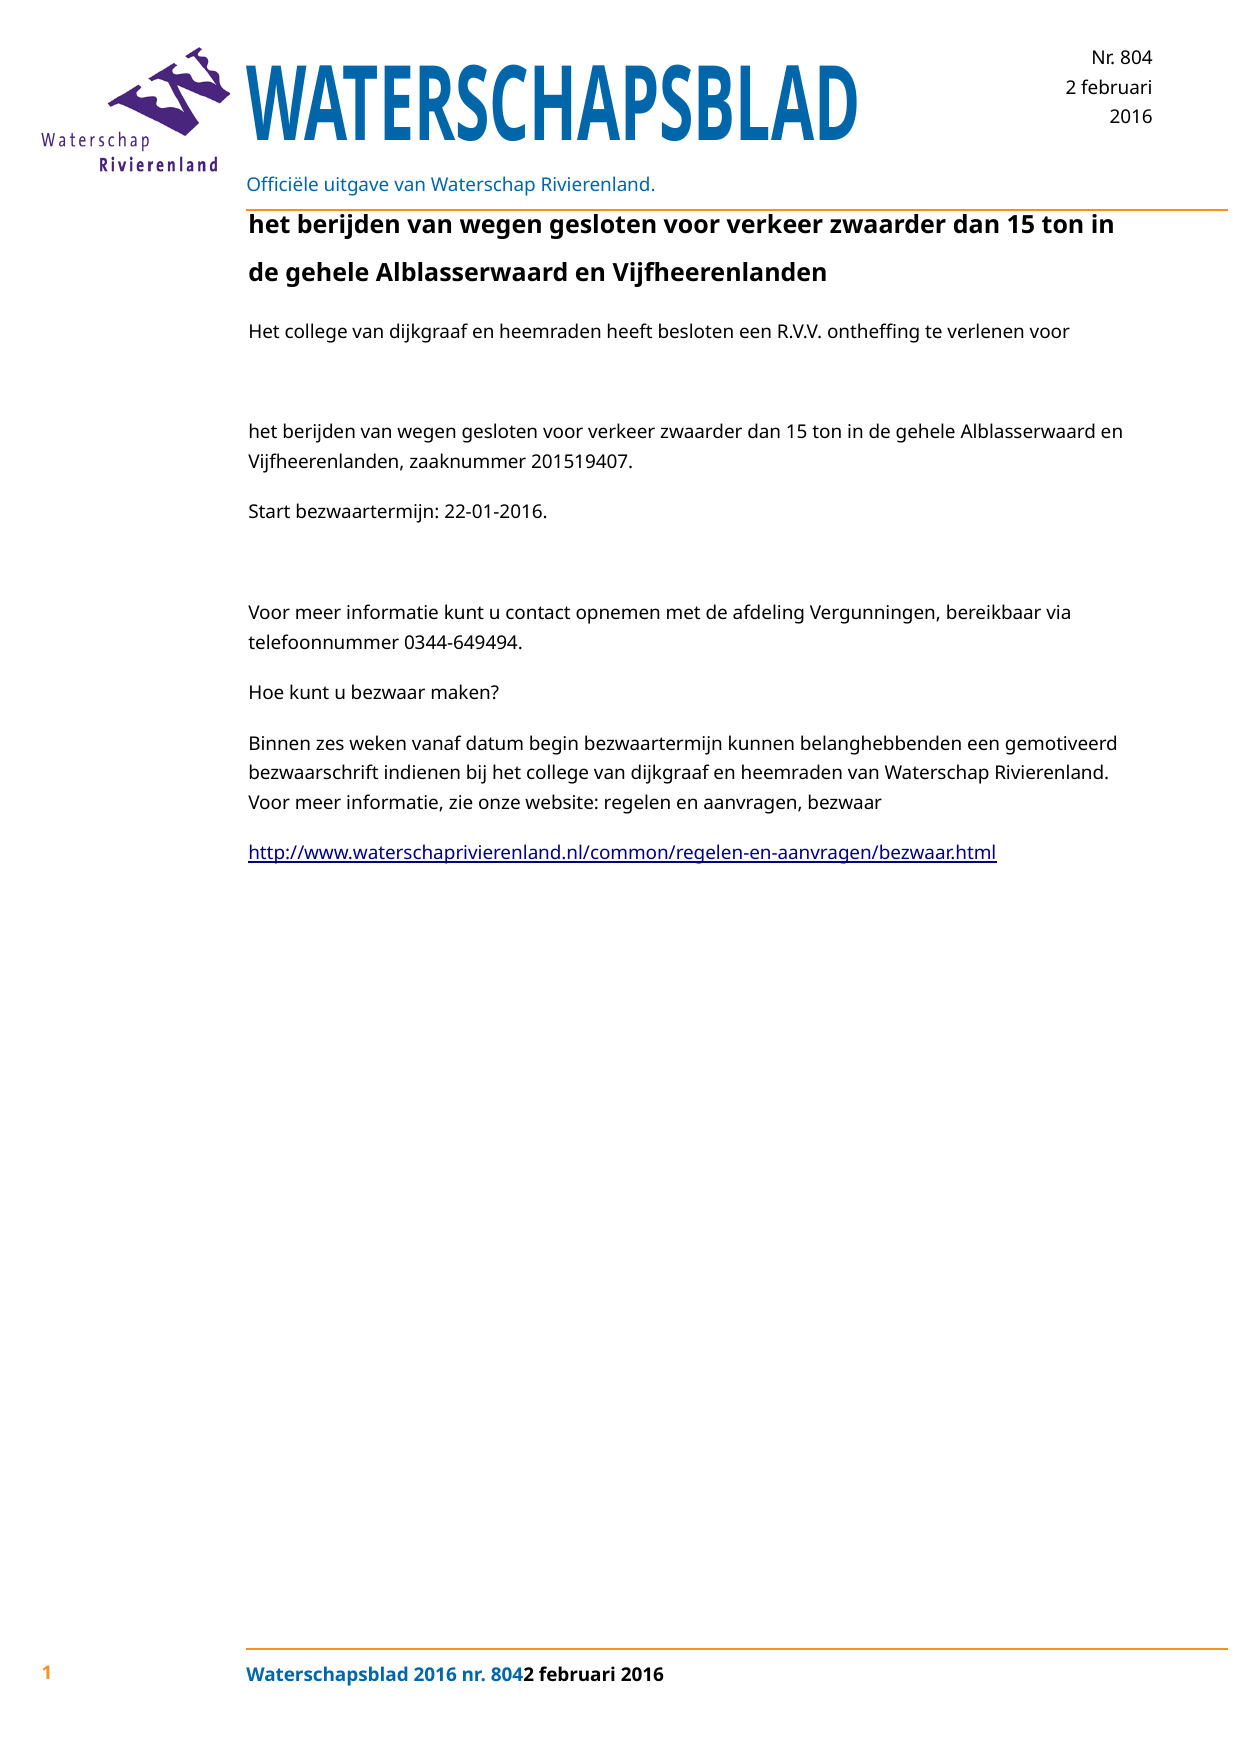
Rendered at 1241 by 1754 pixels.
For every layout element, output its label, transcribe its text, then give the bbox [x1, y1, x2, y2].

text Binnen zes weken vanaf datum begin bezwaartermijn kunnen belanghebbenden een gemotiveerd bezwaarschrift indienen bij het college van dijkgraaf en heemraden van Waterschap Rivierenland. Voor meer informatie, zie onze website: regelen en aanvragen, bezwaar [248, 730, 1152, 815]
text http://www.waterschaprivierenland.nl/common/regelen-en-aanvragen/bezwaar.html [248, 839, 1152, 865]
text het berijden van wegen gesloten voor verkeer zwaarder dan 15 ton in de gehele Alblasserwaard en Vijfheerenlanden, zaaknummer 201519407. [248, 419, 1152, 474]
text Het college van dijkgraaf en heemraden heeft besloten een R.V.V. ontheffing te verlenen voor [248, 318, 1152, 344]
text Hoe kunt u bezwaar maken? [248, 679, 1152, 705]
text Voor meer informatie kunt u contact opnemen met de afdeling Vergunningen, bereikbaar via telefoonnummer 0344-649494. [248, 599, 1152, 655]
text Start bezwaartermijn: 22-01-2016. [248, 499, 1152, 524]
text het berijden van wegen gesloten voor verkeer zwaarder dan 15 ton in de gehele Alblasserwaard en Vijfheerenlanden [248, 211, 1152, 288]
picture [41, 47, 231, 172]
